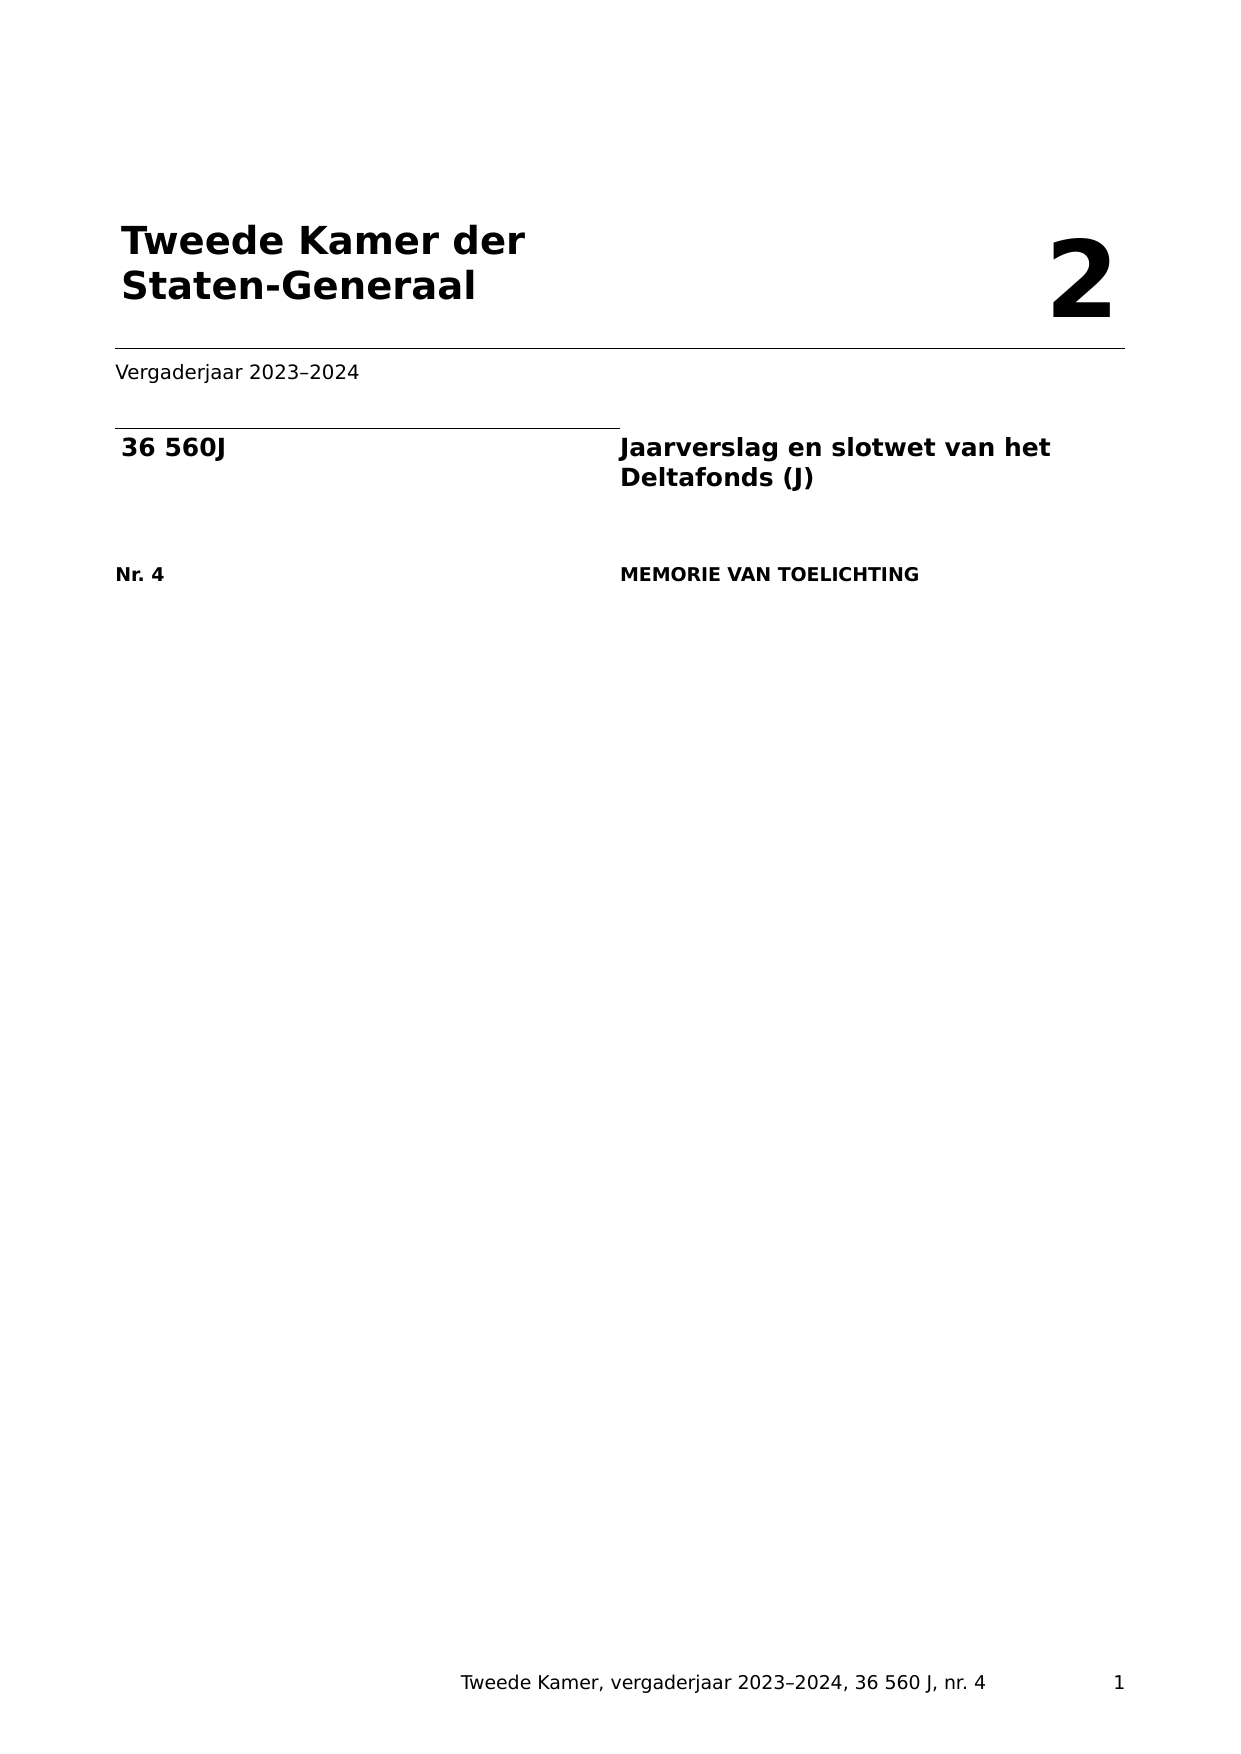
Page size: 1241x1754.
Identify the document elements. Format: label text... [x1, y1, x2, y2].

table_header 2 [620, 213, 1125, 348]
table_header Memorie van toelichting [620, 564, 1125, 607]
table_header 36 560J [115, 429, 620, 498]
table_header Nr. 4 [115, 564, 620, 607]
table_cell Vergaderjaar 2023–2024 [115, 349, 1125, 384]
table_header Jaarverslag en slotwet van het Deltafonds (J) [620, 428, 1125, 498]
table_header Tweede Kamer der Staten-Generaal [115, 213, 620, 348]
